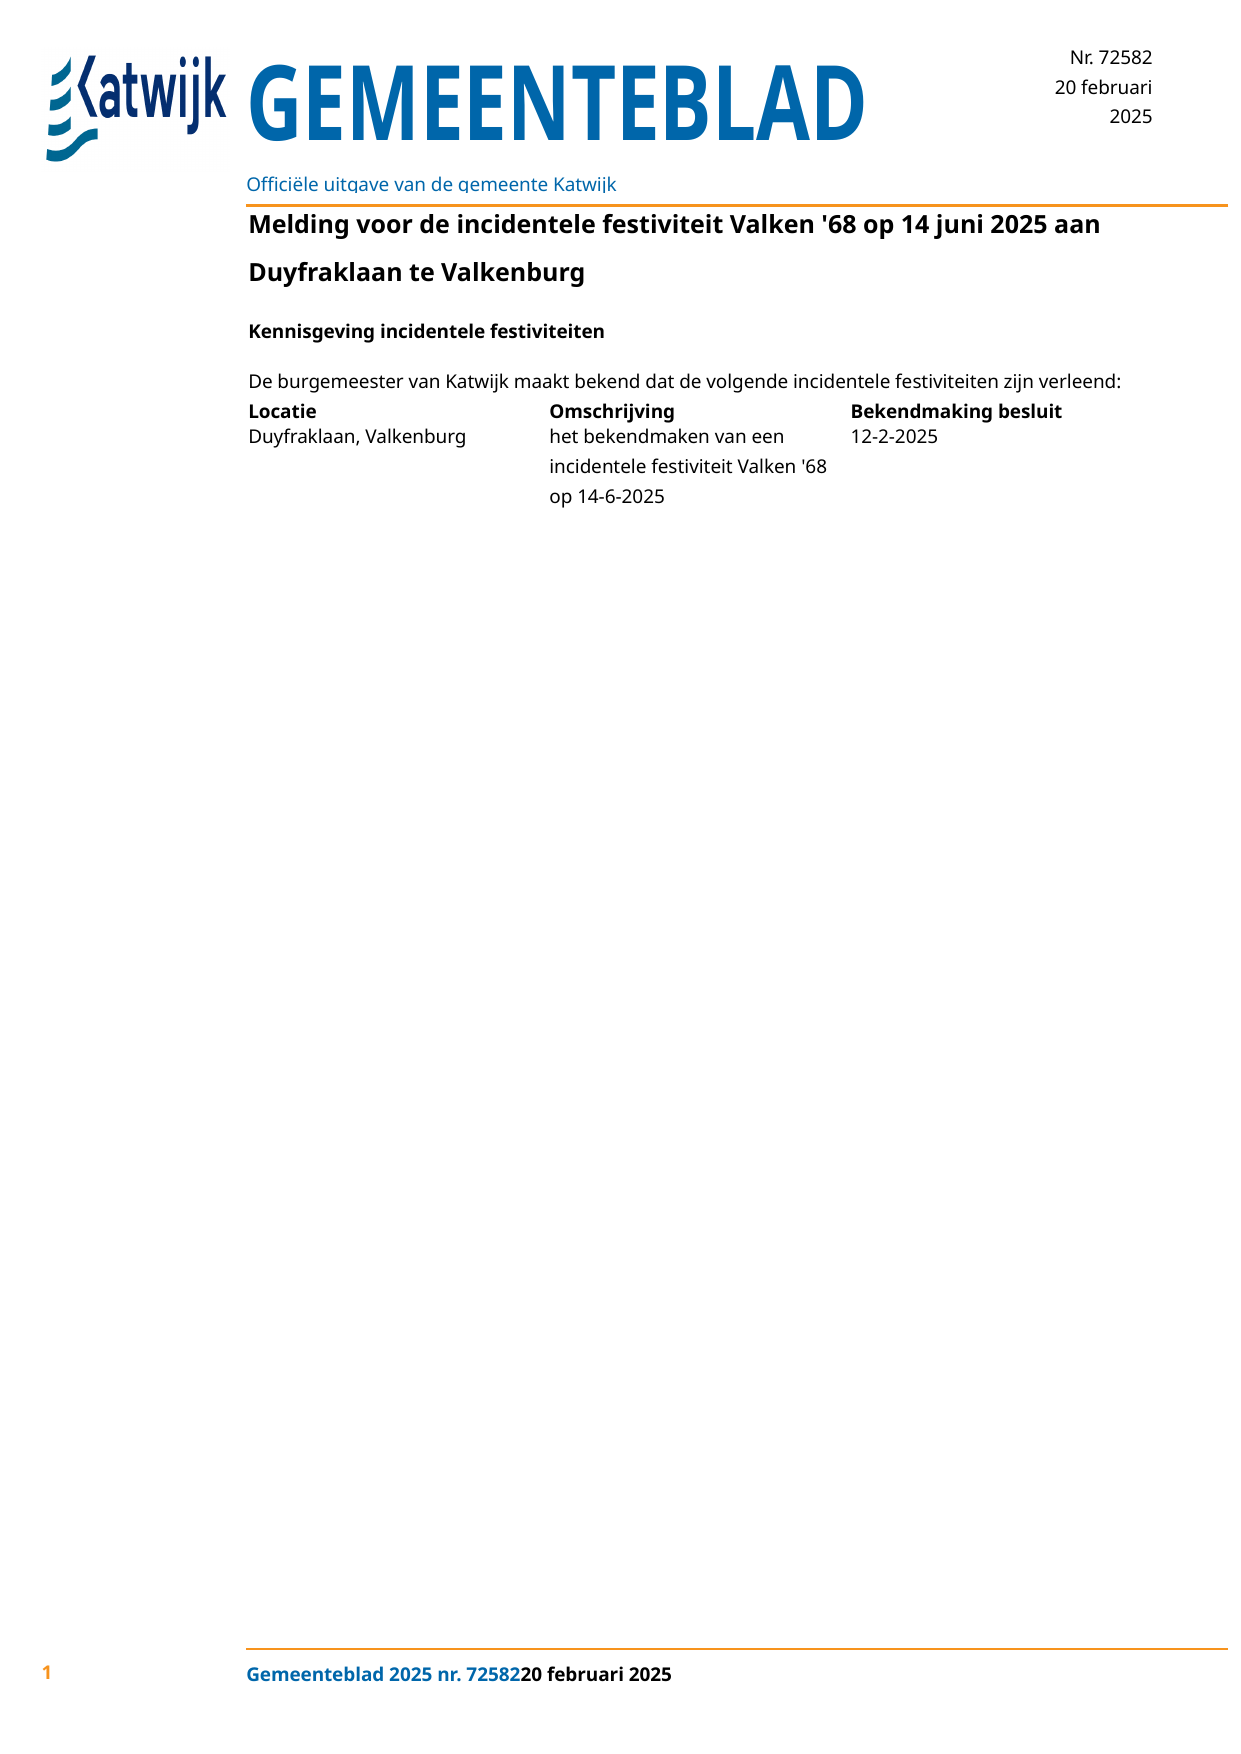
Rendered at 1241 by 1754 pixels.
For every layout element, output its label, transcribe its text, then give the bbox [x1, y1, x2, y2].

text Kennisgeving incidentele festiviteiten [248, 318, 1152, 344]
table_header Omschrijving [549, 398, 850, 424]
picture [41, 47, 231, 172]
table_cell het bekendmaken van een incidentele festiviteit Valken '68 op 14-6-2025 [549, 424, 850, 509]
table_header Locatie [248, 398, 549, 424]
text De burgemeester van Katwijk maakt bekend dat de volgende incidentele festiviteiten zijn verleend: [248, 368, 1152, 394]
table_header Bekendmaking besluit [850, 398, 1152, 424]
text Melding voor de incidentele festiviteit Valken '68 op 14 juni 2025 aan Duyfraklaan te Valkenburg [248, 207, 1152, 288]
table_cell 12-2-2025 [850, 424, 1152, 509]
table_cell Duyfraklaan, Valkenburg [248, 424, 549, 509]
